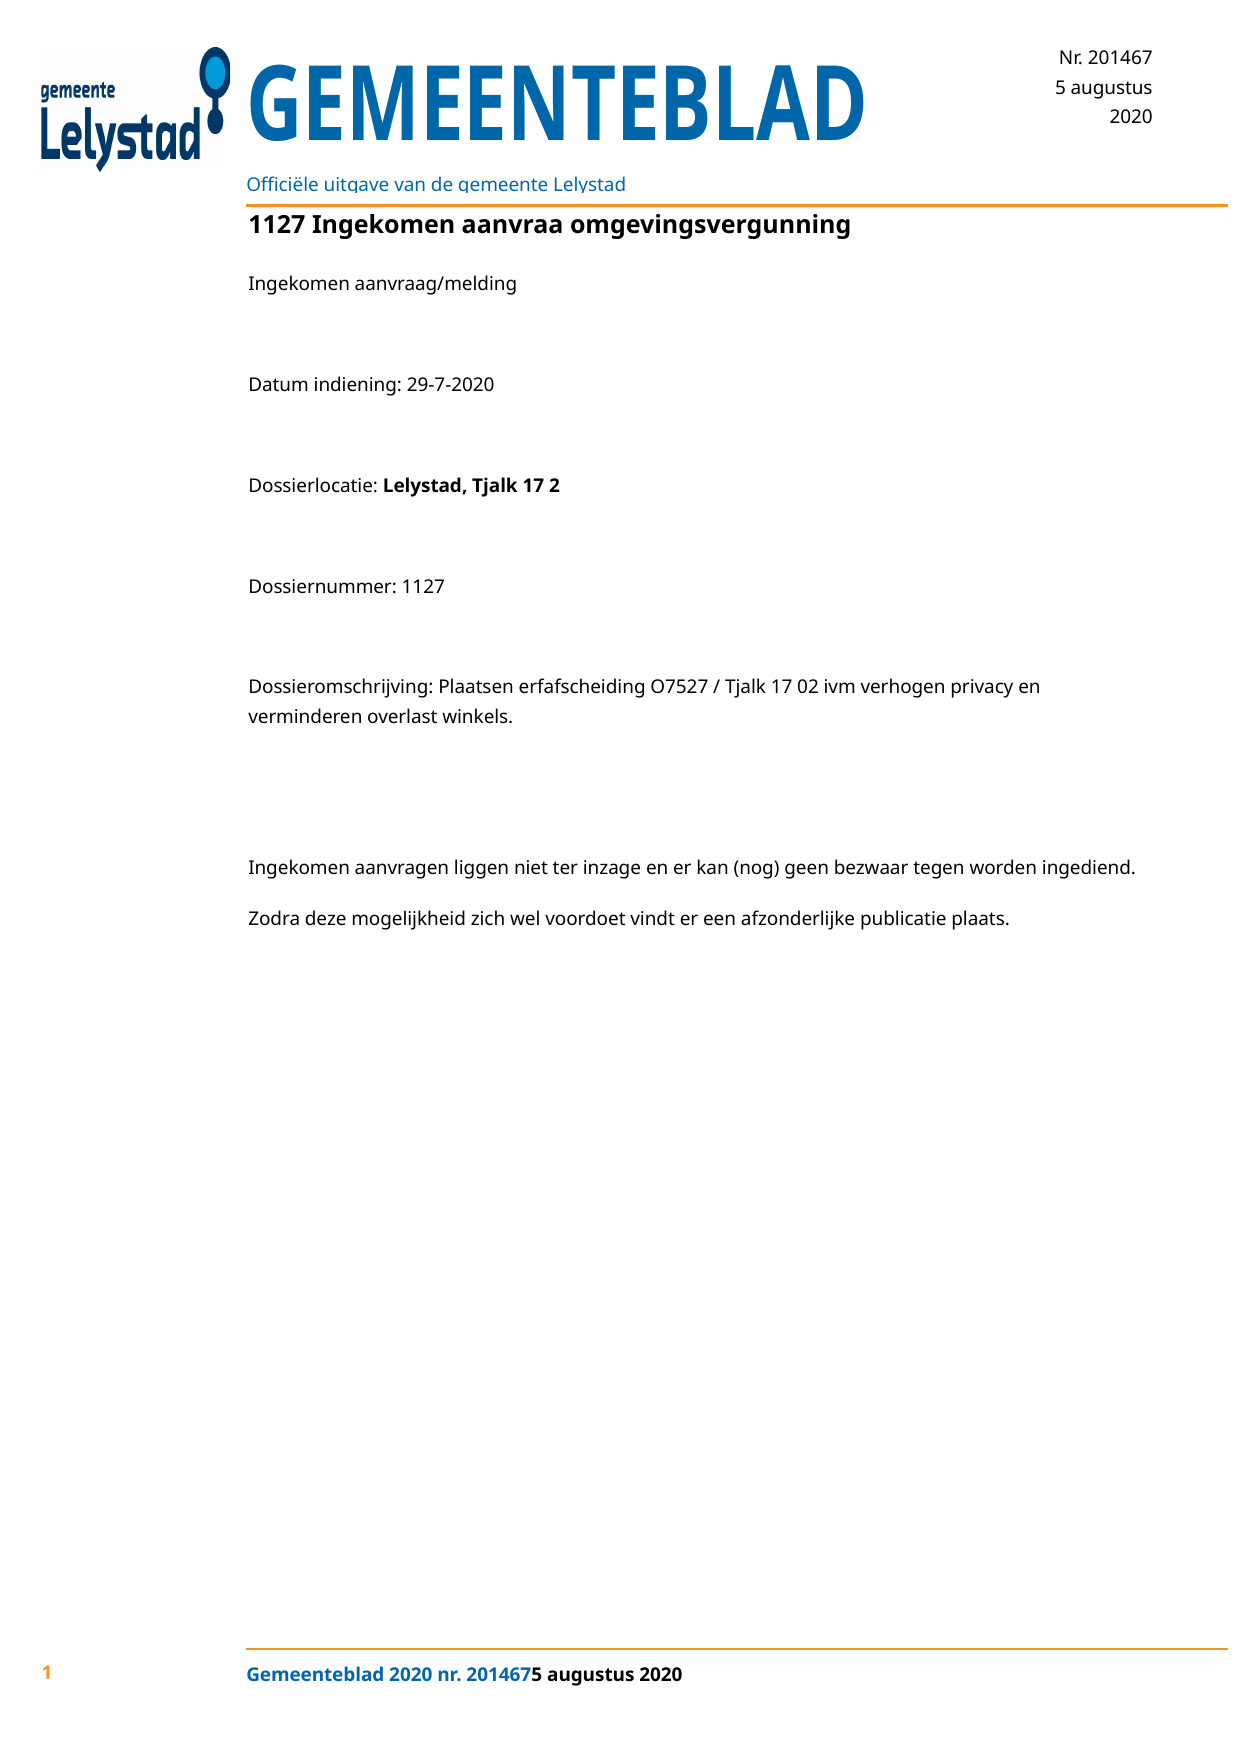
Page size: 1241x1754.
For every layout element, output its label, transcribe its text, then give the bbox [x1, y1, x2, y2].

text Dossierlocatie: Lelystad, Tjalk 17 2 [248, 472, 1152, 498]
picture [41, 47, 231, 172]
text Zodra deze mogelijkheid zich wel voordoet vindt er een afzonderlijke publicatie plaats. [248, 905, 1152, 931]
text Ingekomen aanvraag/melding [248, 270, 1152, 296]
text 1127 Ingekomen aanvraa omgevingsvergunning [248, 207, 1152, 241]
text Dossiernummer: 1127 [248, 573, 1152, 598]
text Datum indiening: 29-7-2020 [248, 371, 1152, 397]
text Dossieromschrijving: Plaatsen erfafscheiding O7527 / Tjalk 17 02 ivm verhogen privacy en verminderen overlast winkels. [248, 674, 1152, 729]
text Ingekomen aanvragen liggen niet ter inzage en er kan (nog) geen bezwaar tegen worden ingediend. [248, 854, 1152, 880]
